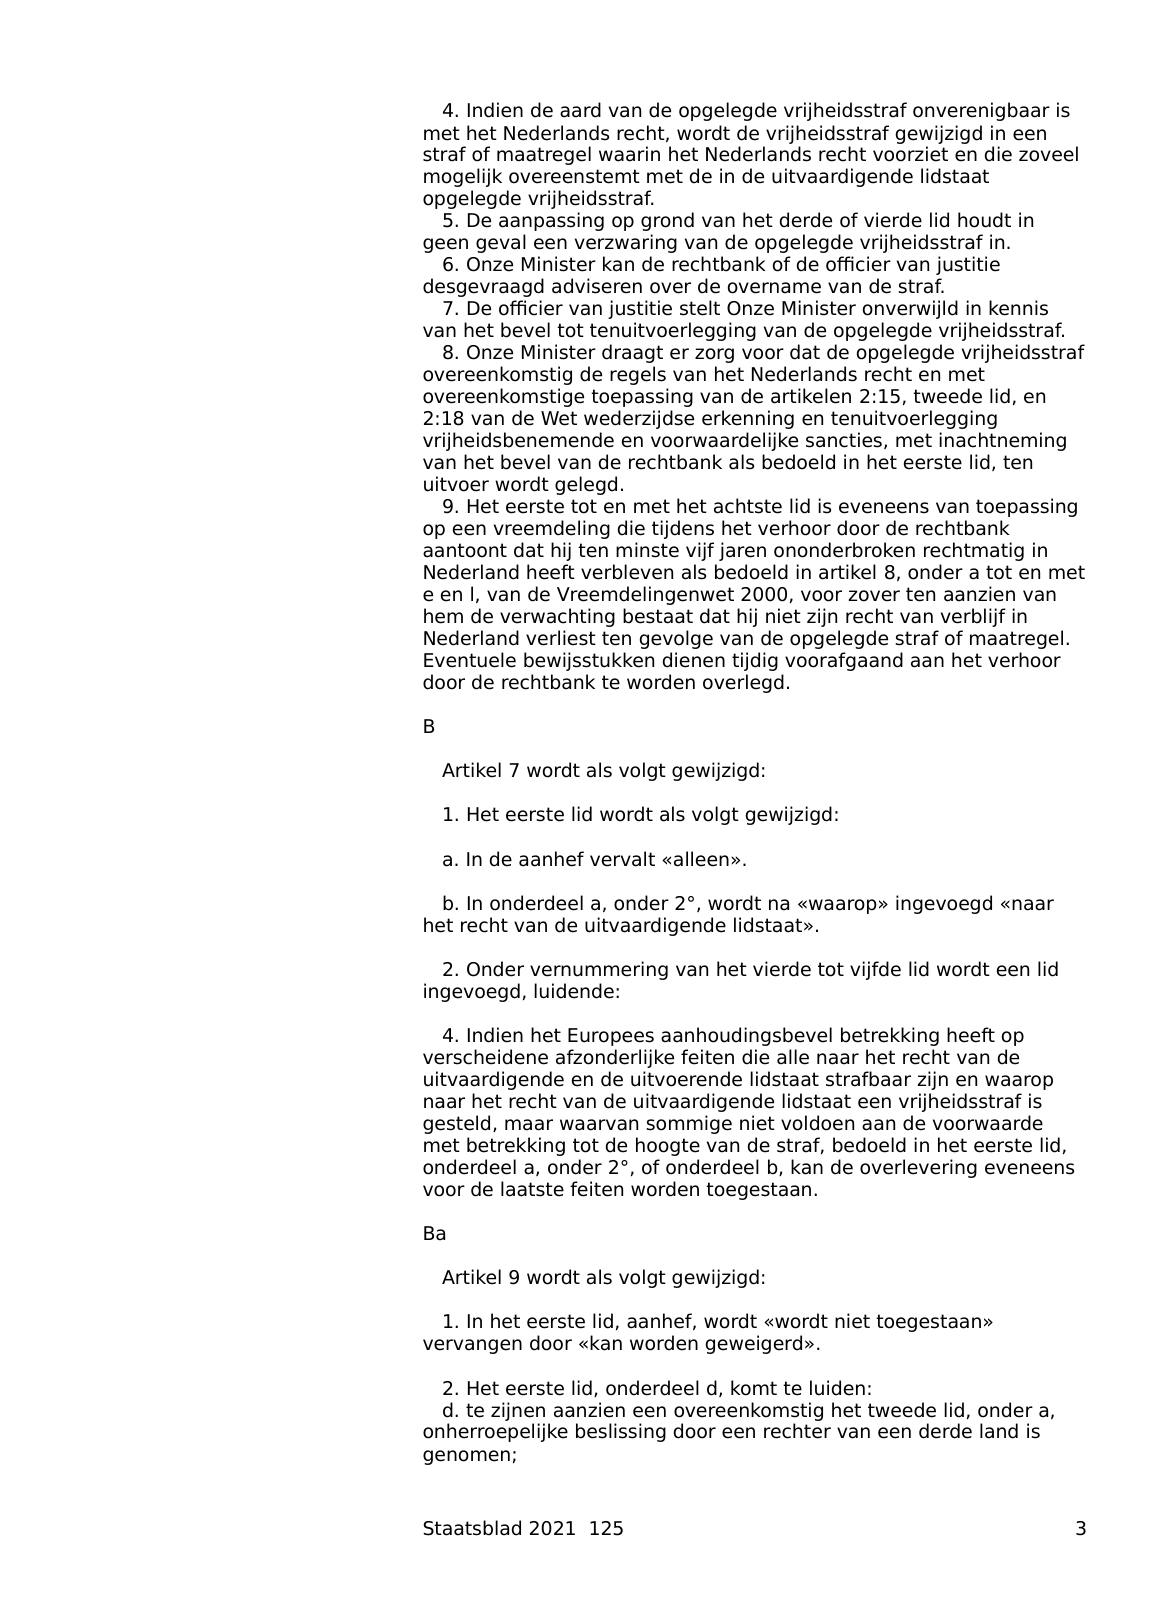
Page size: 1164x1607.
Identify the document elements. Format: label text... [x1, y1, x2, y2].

text B [422, 716, 1087, 738]
text 2. Het eerste lid, onderdeel d, komt te luiden: [422, 1377, 1087, 1399]
text Artikel 7 wordt als volgt gewijzigd: [422, 760, 1087, 782]
text 7. De officier van justitie stelt Onze Minister onverwijld in kennis van het bevel tot tenuitvoerlegging van de opgelegde vrijheidsstraf. [422, 298, 1087, 342]
text 6. Onze Minister kan de rechtbank of de officier van justitie desgevraagd adviseren over de overname van de straf. [422, 254, 1087, 298]
text 4. Indien de aard van de opgelegde vrijheidsstraf onverenigbaar is met het Nederlands recht, wordt de vrijheidsstraf gewijzigd in een straf of maatregel waarin het Nederlands recht voorziet en die zoveel mogelijk overeenstemt met de in de uitvaardigende lidstaat opgelegde vrijheidsstraf. [422, 100, 1087, 210]
text 4. Indien het Europees aanhoudingsbevel betrekking heeft op verscheidene afzonderlijke feiten die alle naar het recht van de uitvaardigende en de uitvoerende lidstaat strafbaar zijn en waarop naar het recht van de uitvaardigende lidstaat een vrijheidsstraf is gesteld, maar waarvan sommige niet voldoen aan de voorwaarde met betrekking tot de hoogte van de straf, bedoeld in het eerste lid, onderdeel a, onder 2°, of onderdeel b, kan de overlevering eveneens voor de laatste feiten worden toegestaan. [422, 1025, 1087, 1201]
text 1. Het eerste lid wordt als volgt gewijzigd: [422, 804, 1087, 826]
text 1. In het eerste lid, aanhef, wordt «wordt niet toegestaan» vervangen door «kan worden geweigerd». [422, 1311, 1087, 1355]
text a. In de aanhef vervalt «alleen». [422, 848, 1087, 871]
text 9. Het eerste tot en met het achtste lid is eveneens van toepassing op een vreemdeling die tijdens het verhoor door de rechtbank aantoont dat hij ten minste vijf jaren ononderbroken rechtmatig in Nederland heeft verbleven als bedoeld in artikel 8, onder a tot en met e en l, van de Vreemdelingenwet 2000, voor zover ten aanzien van hem de verwachting bestaat dat hij niet zijn recht van verblijf in Nederland verliest ten gevolge van de opgelegde straf of maatregel. Eventuele bewijsstukken dienen tijdig voorafgaand aan het verhoor door de rechtbank te worden overlegd. [422, 496, 1087, 694]
text Ba [422, 1223, 1087, 1245]
text 2. Onder vernummering van het vierde tot vijfde lid wordt een lid ingevoegd, luidende: [422, 959, 1087, 1003]
text b. In onderdeel a, onder 2°, wordt na «waarop» ingevoegd «naar het recht van de uitvaardigende lidstaat». [422, 893, 1087, 937]
text 8. Onze Minister draagt er zorg voor dat de opgelegde vrijheidsstraf overeenkomstig de regels van het Nederlands recht en met overeenkomstige toepassing van de artikelen 2:15, tweede lid, en 2:18 van de Wet wederzijdse erkenning en tenuitvoerlegging vrijheidsbenemende en voorwaardelijke sancties, met inachtneming van het bevel van de rechtbank als bedoeld in het eerste lid, ten uitvoer wordt gelegd. [422, 342, 1087, 496]
text d. te zijnen aanzien een overeenkomstig het tweede lid, onder a, onherroepelijke beslissing door een rechter van een derde land is genomen; [422, 1399, 1087, 1465]
text 5. De aanpassing op grond van het derde of vierde lid houdt in geen geval een verzwaring van de opgelegde vrijheidsstraf in. [422, 210, 1087, 254]
text Artikel 9 wordt als volgt gewijzigd: [422, 1267, 1087, 1289]
